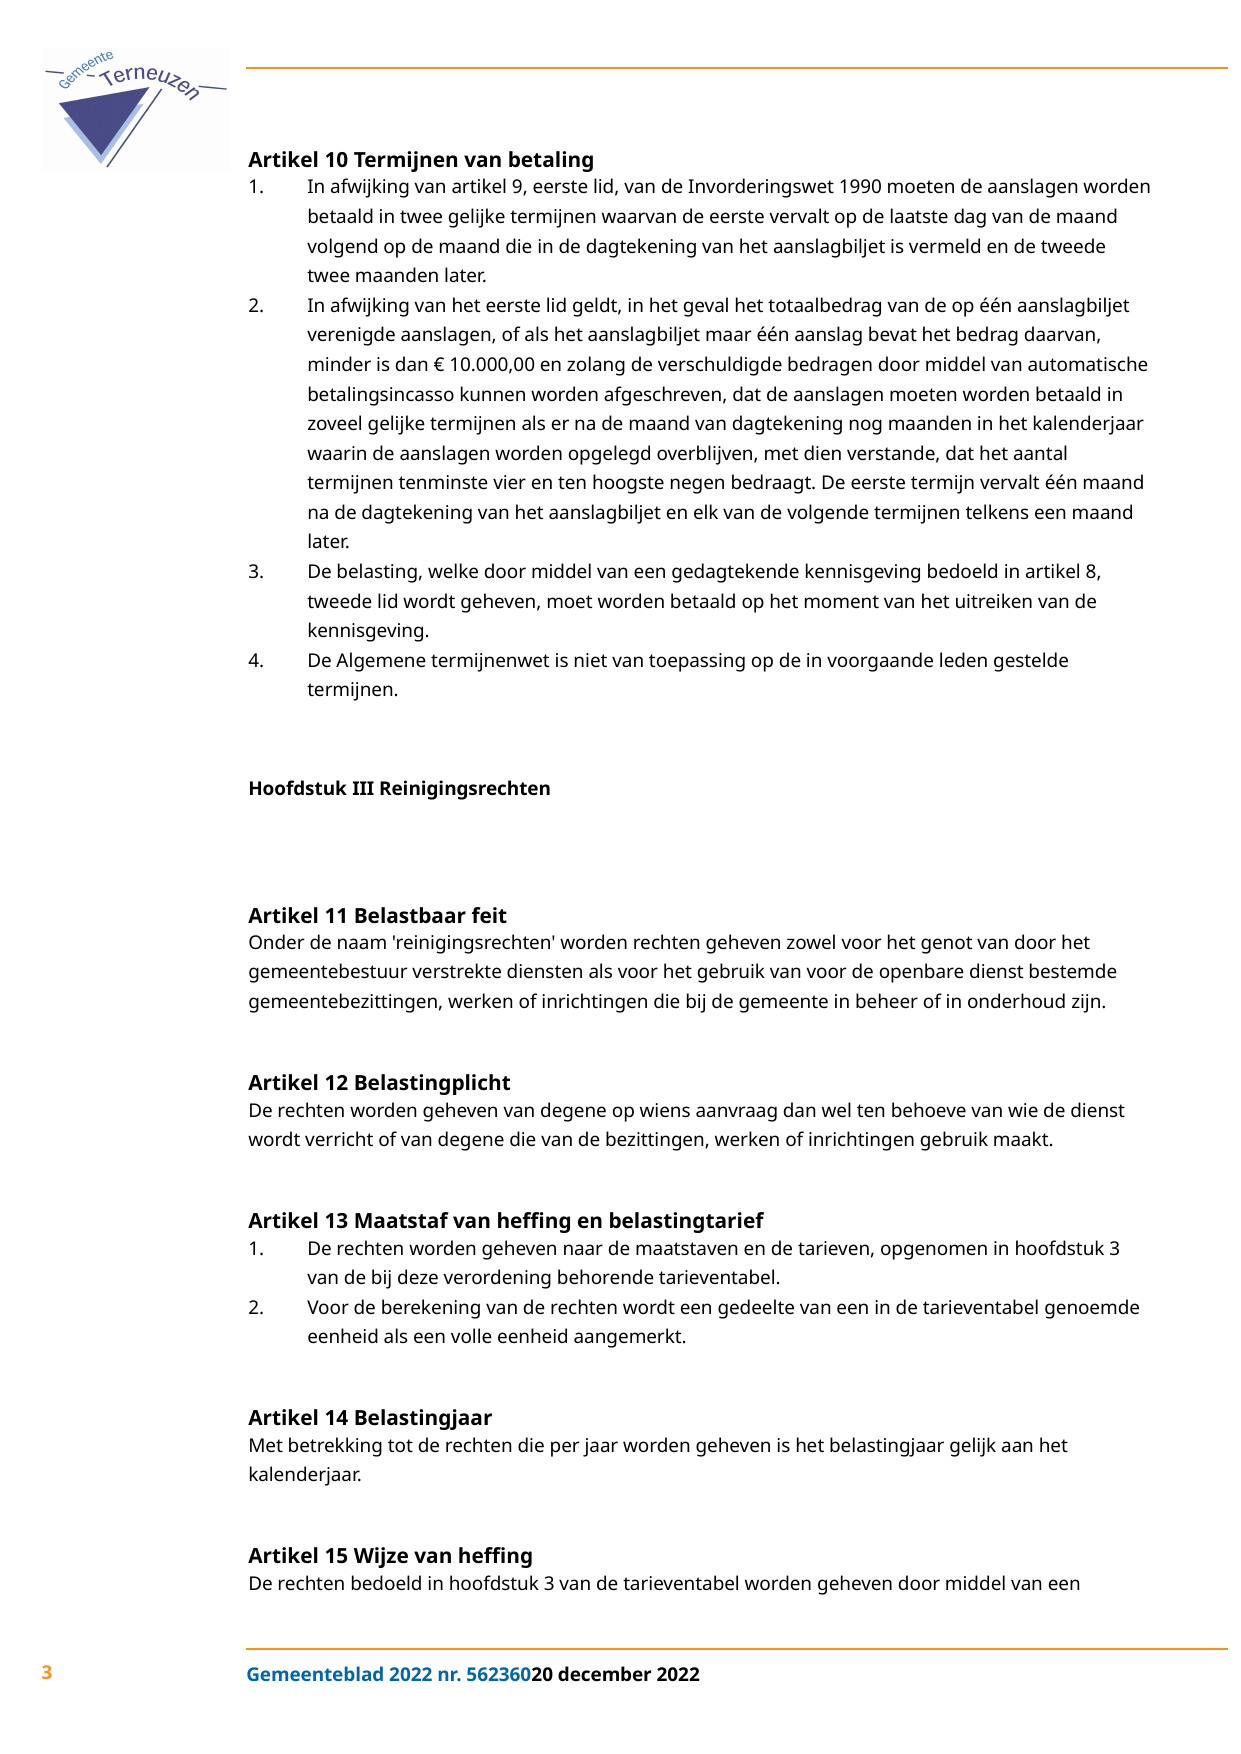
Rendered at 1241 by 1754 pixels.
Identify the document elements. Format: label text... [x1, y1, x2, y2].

text De rechten bedoeld in hoofdstuk 3 van de tarieventabel worden geheven door middel van een [248, 1570, 1152, 1596]
text Artikel 10 Termijnen van betaling [248, 145, 1152, 174]
text Met betrekking tot de rechten die per jaar worden geheven is het belastingjaar gelijk aan het kalenderjaar. [248, 1432, 1152, 1487]
text Artikel 14 Belastingjaar [248, 1403, 1152, 1432]
text Onder de naam 'reinigingsrechten' worden rechten geheven zowel voor het genot van door het gemeentebestuur verstrekte diensten als voor het gebruik van voor de openbare dienst bestemde gemeentebezittingen, werken of inrichtingen die bij de gemeente in beheer of in onderhoud zijn. [248, 929, 1152, 1014]
picture [41, 47, 231, 172]
text Artikel 11 Belastbaar feit [248, 901, 1152, 929]
list De rechten worden geheven naar de maatstaven en de tarieven, opgenomen in hoofdstuk 3 van de bij deze verordening behorende tarieventabel. [248, 1235, 1152, 1290]
text Artikel 13 Maatstaf van heffing en belastingtarief [248, 1206, 1152, 1235]
text Artikel 12 Belastingplicht [248, 1068, 1152, 1097]
list In afwijking van het eerste lid geldt, in het geval het totaalbedrag van de op één aanslagbiljet verenigde aanslagen, of als het aanslagbiljet maar één aanslag bevat het bedrag daarvan, minder is dan € 10.000,00 en zolang de verschuldigde bedragen door middel van automatische betalingsincasso kunnen worden afgeschreven, dat de aanslagen moeten worden betaald in zoveel gelijke termijnen als er na de maand van dagtekening nog maanden in het kalenderjaar waarin de aanslagen worden opgelegd overblijven, met dien verstande, dat het aantal termijnen tenminste vier en ten hoogste negen bedraagt. De eerste termijn vervalt één maand na de dagtekening van het aanslagbiljet en elk van de volgende termijnen telkens een maand later. [248, 292, 1152, 554]
list De belasting, welke door middel van een gedagtekende kennisgeving bedoeld in artikel 8, tweede lid wordt geheven, moet worden betaald op het moment van het uitreiken van de kennisgeving. [248, 558, 1152, 643]
list De Algemene termijnenwet is niet van toepassing op de in voorgaande leden gestelde termijnen. [248, 647, 1152, 702]
text Artikel 15 Wijze van heffing [248, 1542, 1152, 1570]
text Hoofdstuk III Reinigingsrechten [248, 773, 1152, 801]
text De rechten worden geheven van degene op wiens aanvraag dan wel ten behoeve van wie de dienst wordt verricht of van degene die van de bezittingen, werken of inrichtingen gebruik maakt. [248, 1097, 1152, 1152]
list Voor de berekening van de rechten wordt een gedeelte van een in de tarieventabel genoemde eenheid als een volle eenheid aangemerkt. [248, 1294, 1152, 1349]
list In afwijking van artikel 9, eerste lid, van de Invorderingswet 1990 moeten de aanslagen worden betaald in twee gelijke termijnen waarvan de eerste vervalt op de laatste dag van de maand volgend op de maand die in de dagtekening van het aanslagbiljet is vermeld en de tweede twee maanden later. [248, 174, 1152, 288]
